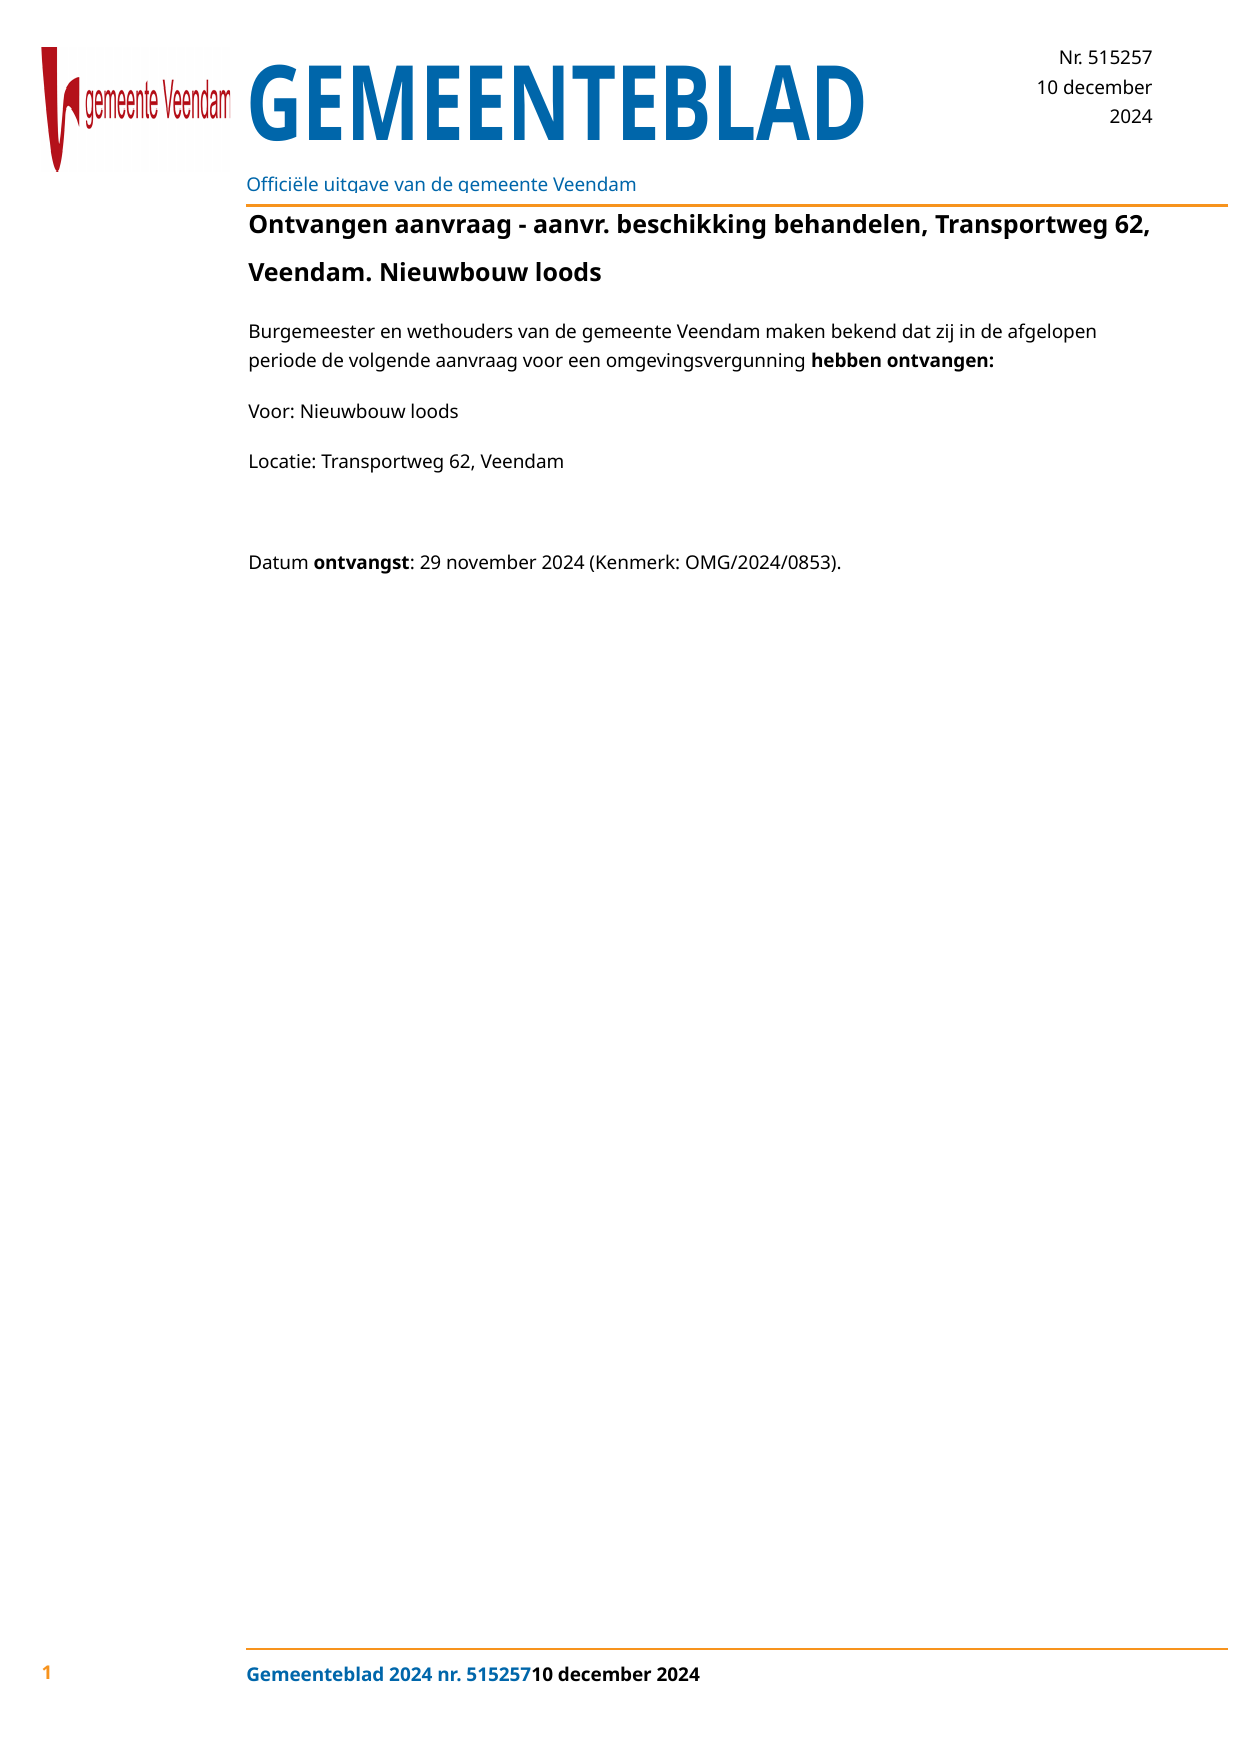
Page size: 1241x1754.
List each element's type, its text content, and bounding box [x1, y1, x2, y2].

picture [41, 47, 231, 172]
text Burgemeester en wethouders van de gemeente Veendam maken bekend dat zij in de afgelopen periode de volgende aanvraag voor een omgevingsvergunning hebben ontvangen: [248, 318, 1152, 373]
text Voor: Nieuwbouw loods [248, 398, 1152, 424]
text Ontvangen aanvraag - aanvr. beschikking behandelen, Transportweg 62, Veendam. Nieuwbouw loods [248, 207, 1152, 288]
text Datum ontvangst: 29 november 2024 (Kenmerk: OMG/2024/0853). [248, 549, 1152, 575]
text Locatie: Transportweg 62, Veendam [248, 448, 1152, 474]
